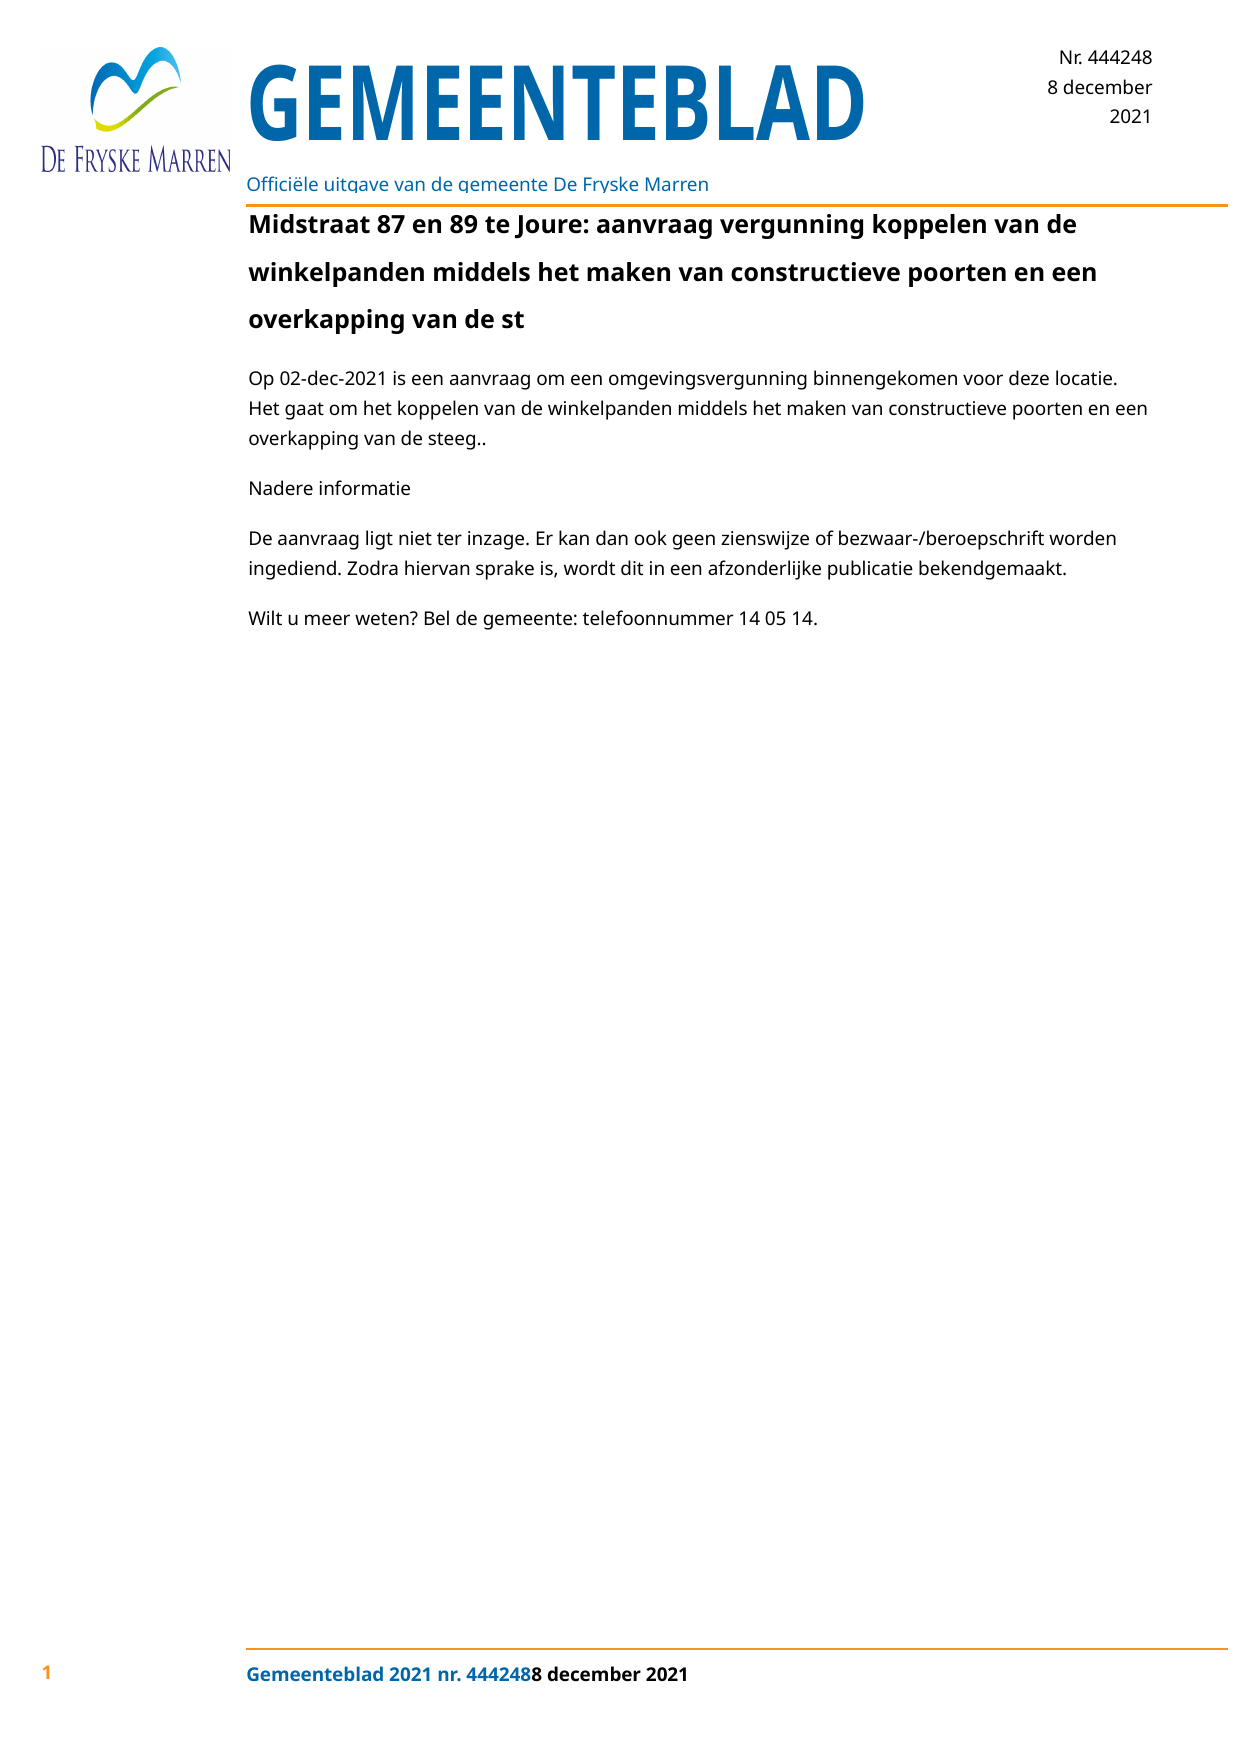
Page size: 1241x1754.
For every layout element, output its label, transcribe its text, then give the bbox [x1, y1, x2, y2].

text Midstraat 87 en 89 te Joure: aanvraag vergunning koppelen van de winkelpanden middels het maken van constructieve poorten en een overkapping van de st [248, 207, 1152, 336]
picture [41, 47, 231, 172]
text Nadere informatie [248, 475, 1152, 501]
text Wilt u meer weten? Bel de gemeente: telefoonnummer 14 05 14. [248, 606, 1152, 631]
text Op 02-dec-2021 is een aanvraag om een omgevingsvergunning binnengekomen voor deze locatie. Het gaat om het koppelen van de winkelpanden middels het maken van constructieve poorten en een overkapping van de steeg.. [248, 366, 1152, 450]
text De aanvraag ligt niet ter inzage. Er kan dan ook geen zienswijze of bezwaar-/beroepschrift worden ingediend. Zodra hiervan sprake is, wordt dit in een afzonderlijke publicatie bekendgemaakt. [248, 526, 1152, 581]
